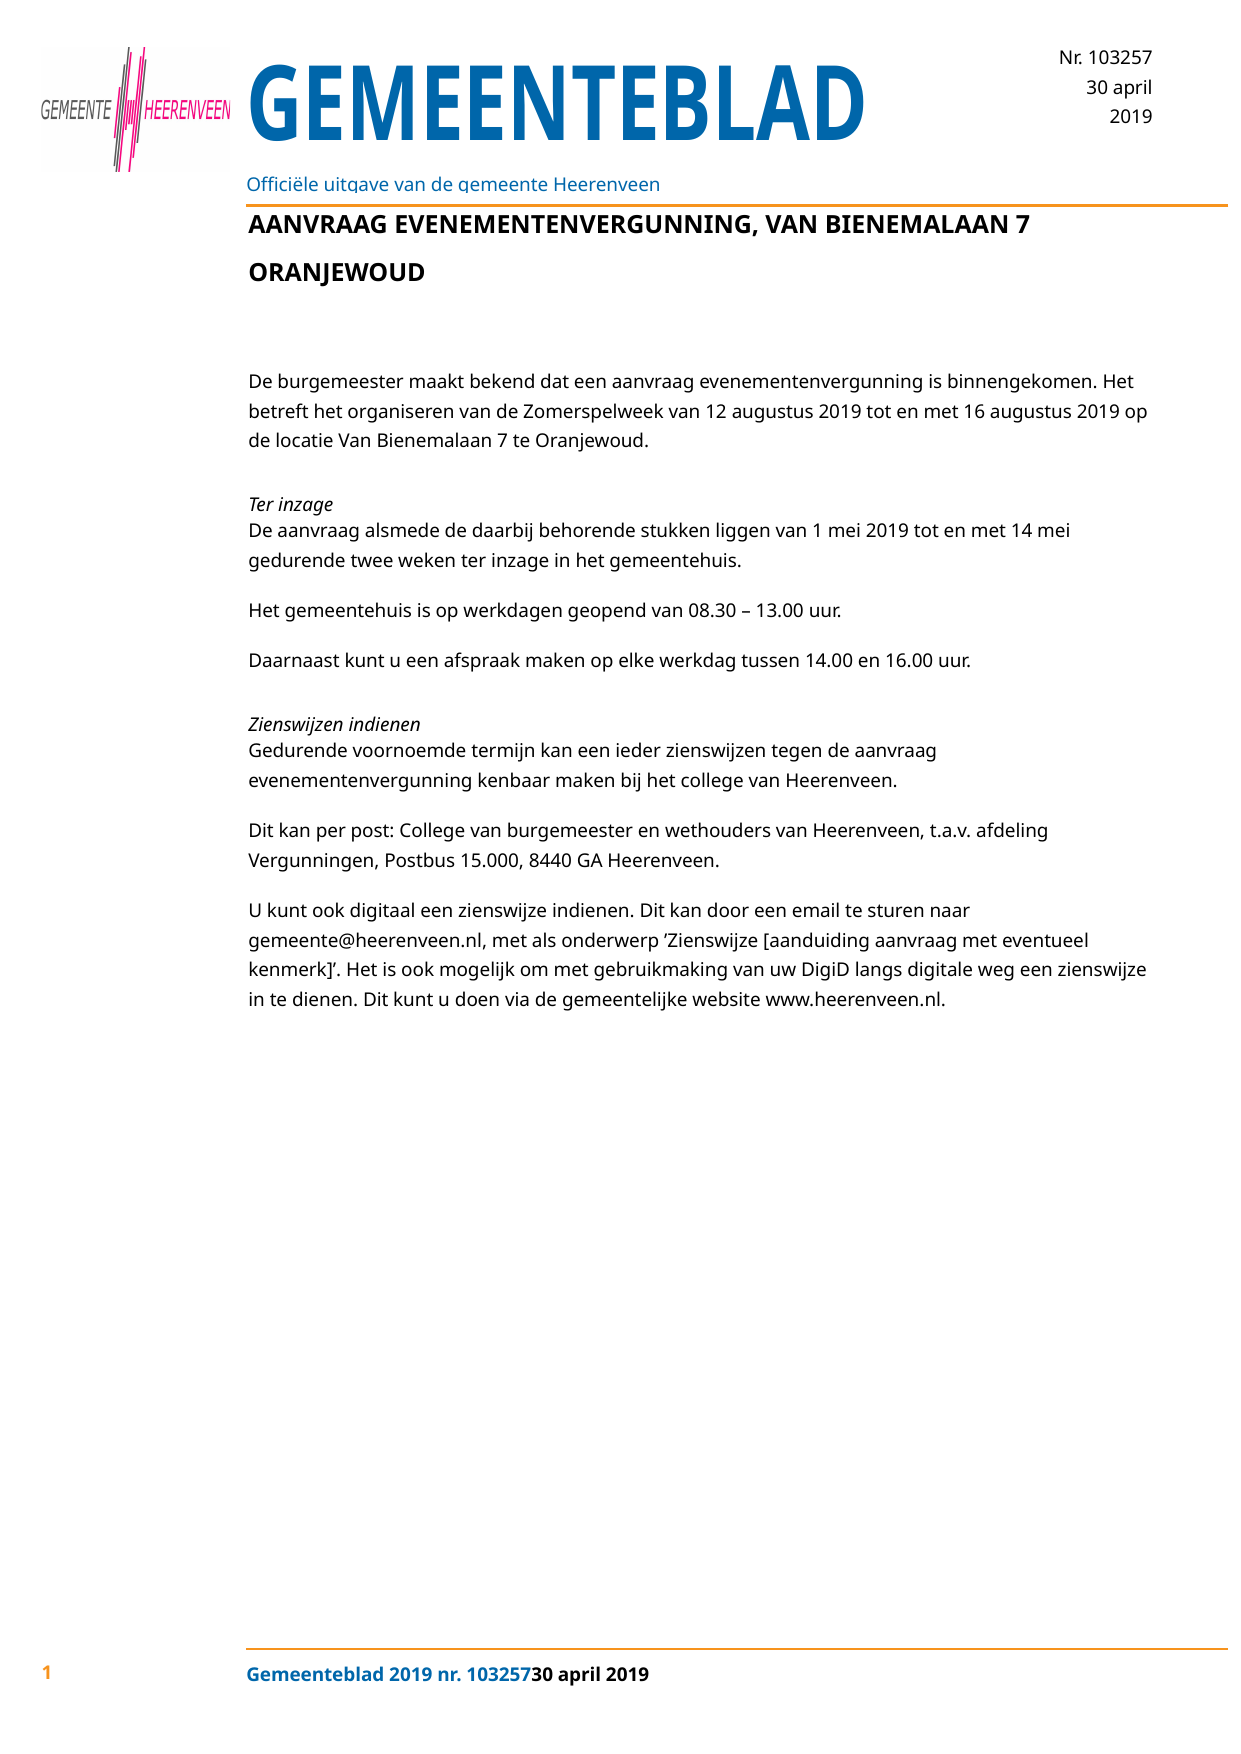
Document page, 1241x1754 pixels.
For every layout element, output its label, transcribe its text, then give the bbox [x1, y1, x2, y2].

text Zienswijzen indienen [248, 712, 1152, 737]
text Ter inzage [248, 491, 1152, 517]
picture [41, 47, 231, 172]
text De aanvraag alsmede de daarbij behorende stukken liggen van 1 mei 2019 tot en met 14 mei gedurende twee weken ter inzage in het gemeentehuis. [248, 517, 1152, 572]
text AANVRAAG EVENEMENTENVERGUNNING, VAN BIENEMALAAN 7 ORANJEWOUD [248, 207, 1152, 288]
text Daarnaast kunt u een afspraak maken op elke werkdag tussen 14.00 en 16.00 uur. [248, 648, 1152, 673]
text Gedurende voornoemde termijn kan een ieder zienswijzen tegen de aanvraag evenementenvergunning kenbaar maken bij het college van Heerenveen. [248, 737, 1152, 793]
text De burgemeester maakt bekend dat een aanvraag evenementenvergunning is binnengekomen. Het betreft het organiseren van de Zomerspelweek van 12 augustus 2019 tot en met 16 augustus 2019 op de locatie Van Bienemalaan 7 te Oranjewoud. [248, 368, 1152, 453]
text Dit kan per post: College van burgemeester en wethouders van Heerenveen, t.a.v. afdeling Vergunningen, Postbus 15.000, 8440 GA Heerenveen. [248, 817, 1152, 873]
text U kunt ook digitaal een zienswijze indienen. Dit kan door een email te sturen naar gemeente@heerenveen.nl, met als onderwerp ’Zienswijze [aanduiding aanvraag met eventueel kenmerk]’. Het is ook mogelijk om met gebruikmaking van uw DigiD langs digitale weg een zienswijze in te dienen. Dit kunt u doen via de gemeentelijke website www.heerenveen.nl. [248, 897, 1152, 1012]
text Het gemeentehuis is op werkdagen geopend van 08.30 – 13.00 uur. [248, 597, 1152, 623]
